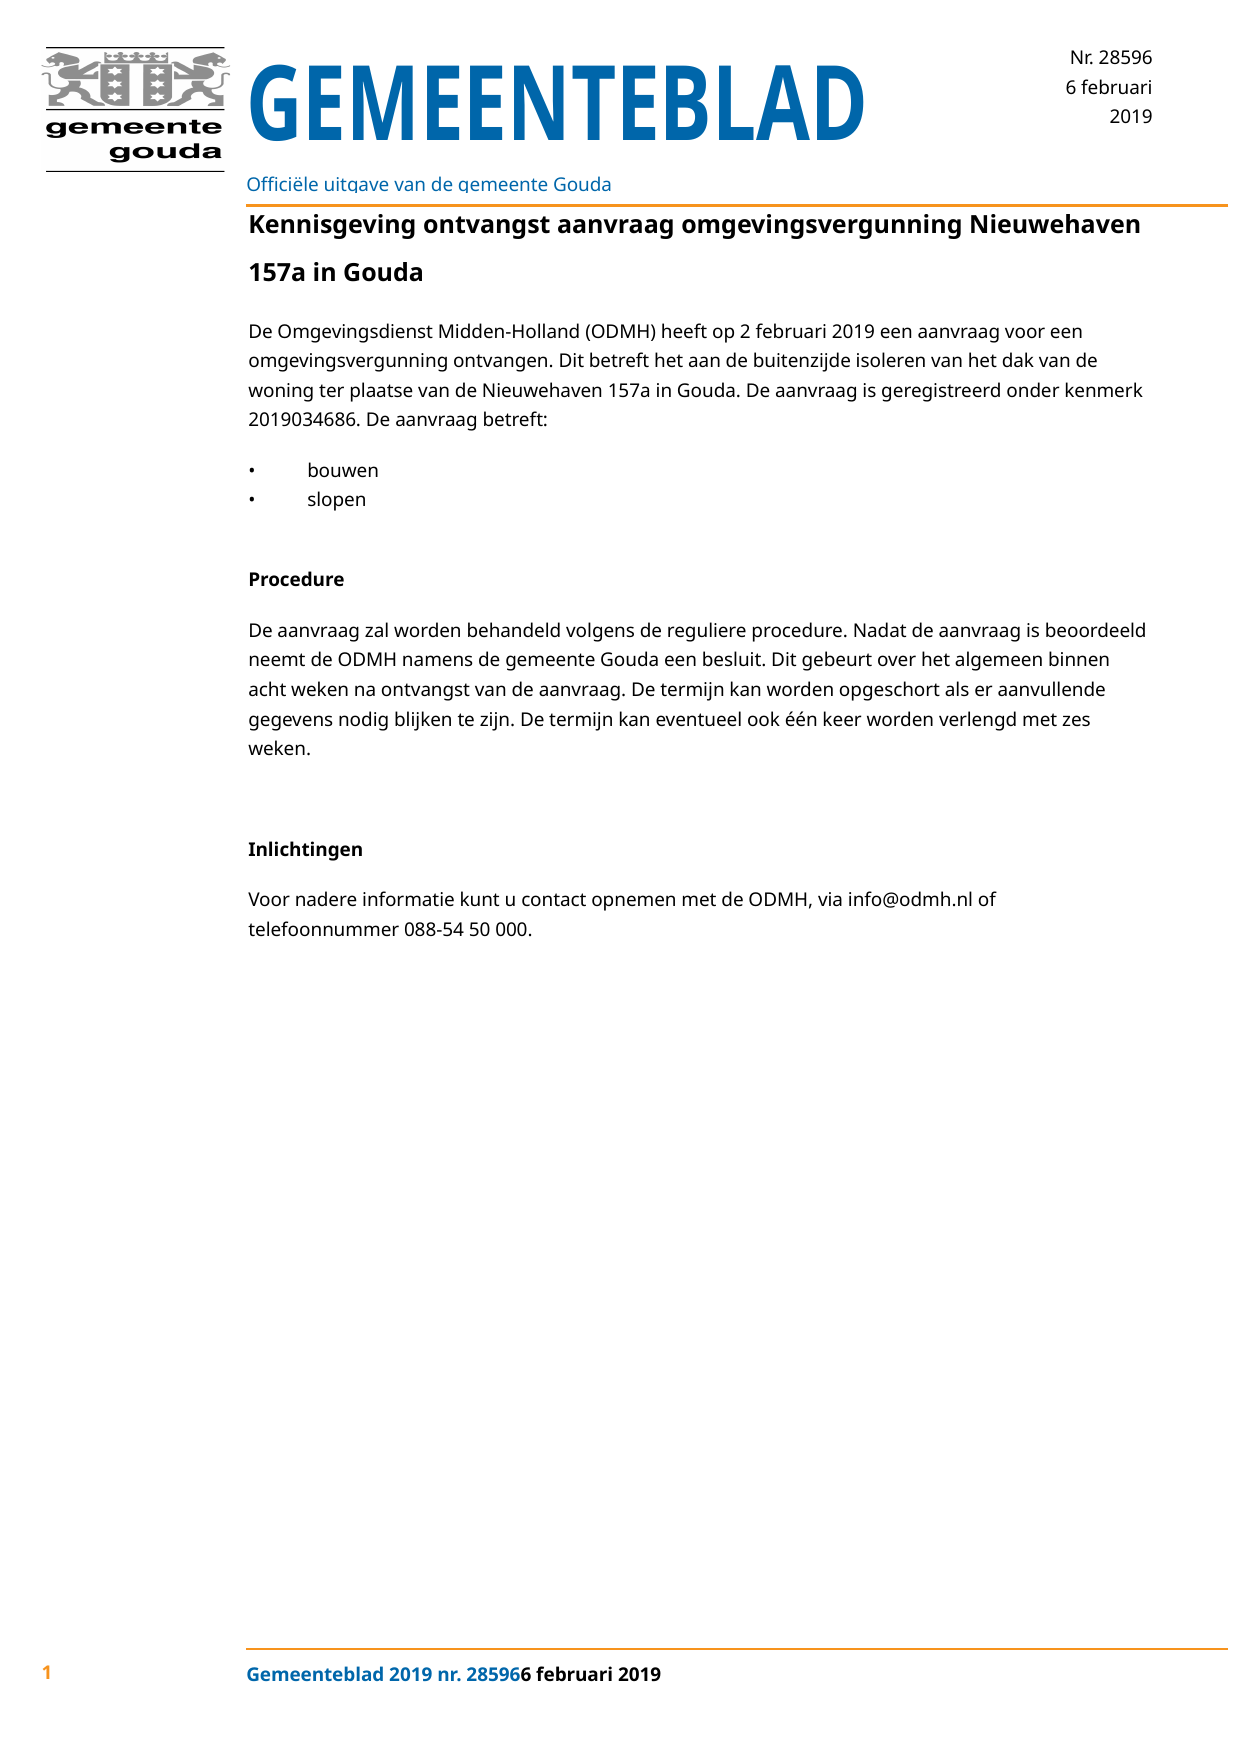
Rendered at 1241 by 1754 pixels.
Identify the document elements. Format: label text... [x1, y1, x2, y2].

list bouwen [248, 457, 1152, 483]
text Kennisgeving ontvangst aanvraag omgevingsvergunning Nieuwehaven 157a in Gouda [248, 207, 1152, 288]
text Inlichtingen [248, 836, 1152, 862]
list slopen [248, 487, 1152, 512]
picture [41, 47, 231, 172]
text Procedure [248, 567, 1152, 592]
text De aanvraag zal worden behandeld volgens de reguliere procedure. Nadat de aanvraag is beoordeeld neemt de ODMH namens de gemeente Gouda een besluit. Dit gebeurt over het algemeen binnen acht weken na ontvangst van de aanvraag. De termijn kan worden opgeschort als er aanvullende gegevens nodig blijken te zijn. De termijn kan eventueel ook één keer worden verlengd met zes weken. [248, 617, 1152, 761]
text De Omgevingsdienst Midden-Holland (ODMH) heeft op 2 februari 2019 een aanvraag voor een omgevingsvergunning ontvangen. Dit betreft het aan de buitenzijde isoleren van het dak van de woning ter plaatse van de Nieuwehaven 157a in Gouda. De aanvraag is geregistreerd onder kenmerk 2019034686. De aanvraag betreft: [248, 318, 1152, 432]
text Voor nadere informatie kunt u contact opnemen met de ODMH, via info@odmh.nl of telefoonnummer 088-54 50 000. [248, 887, 1152, 942]
